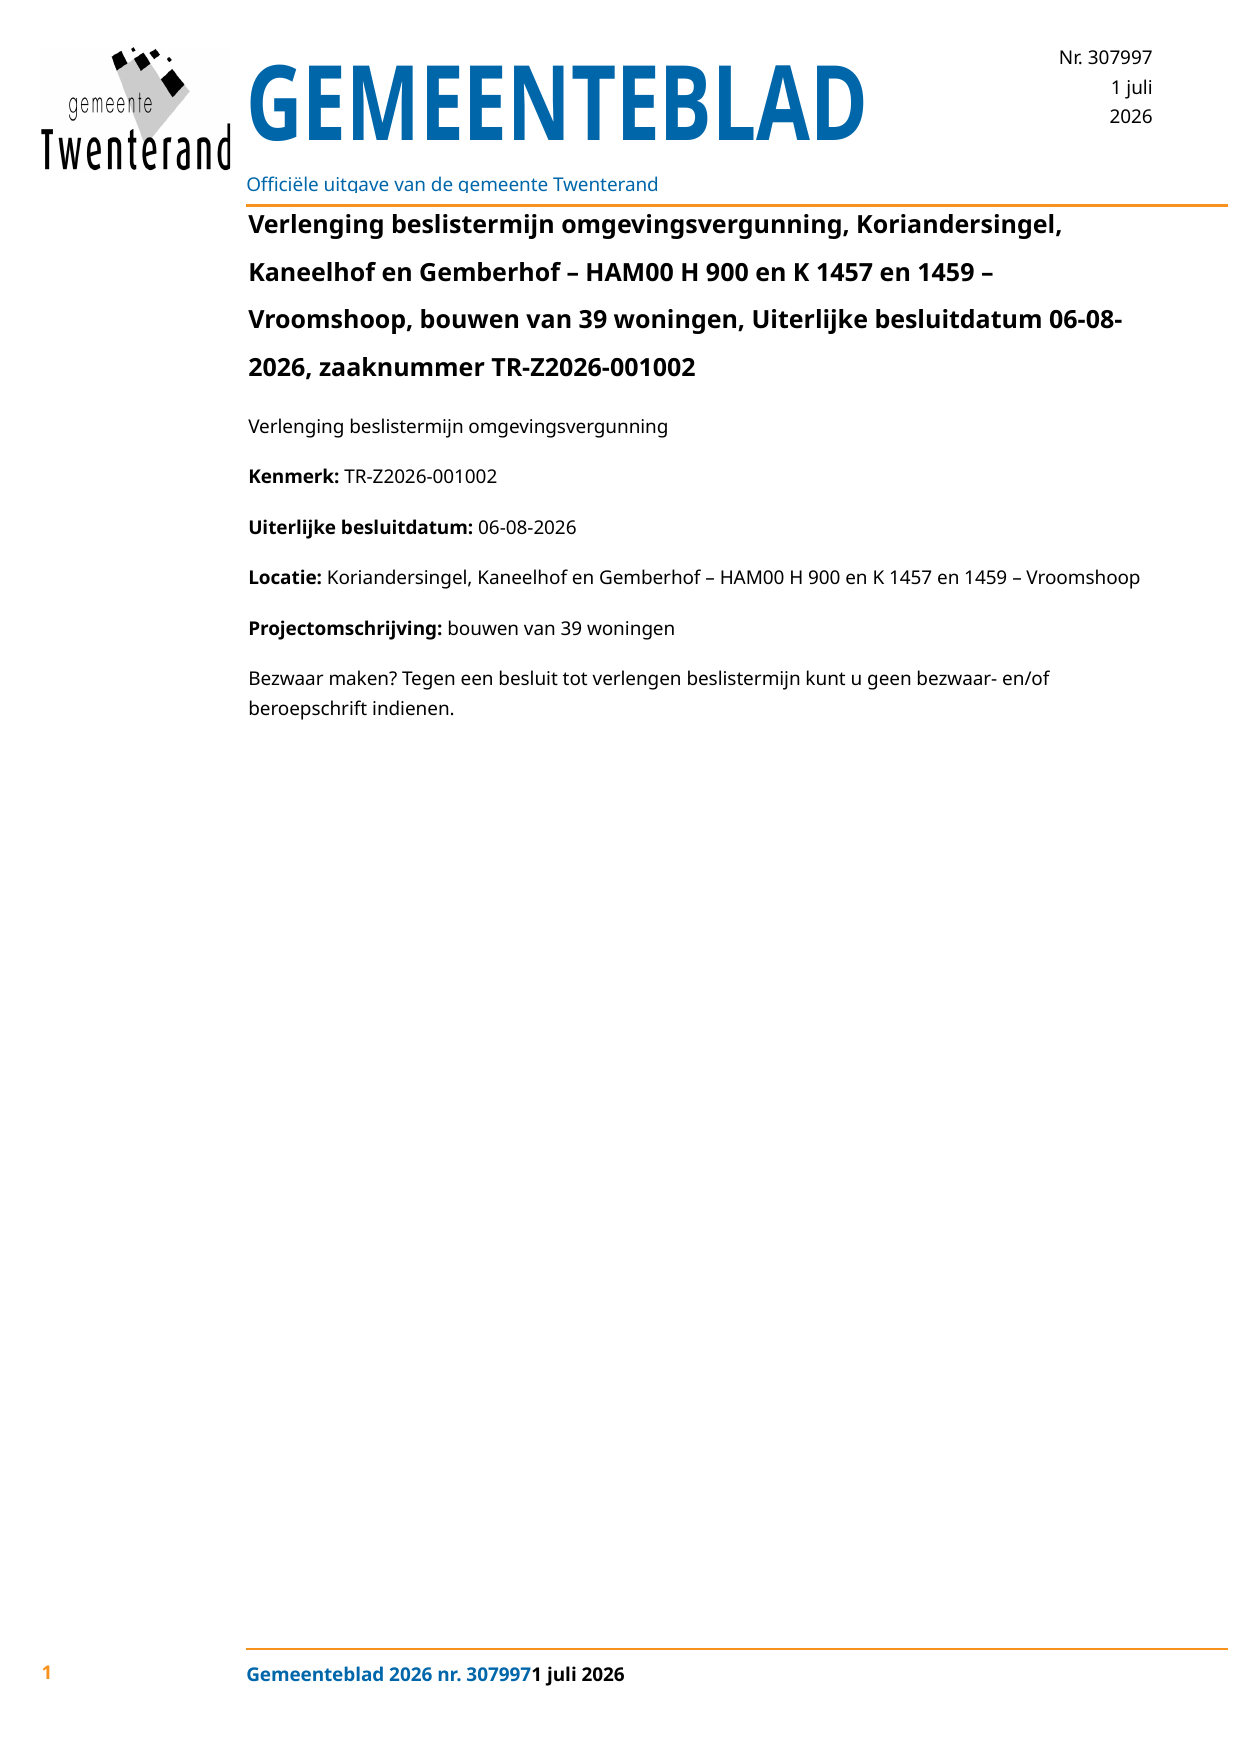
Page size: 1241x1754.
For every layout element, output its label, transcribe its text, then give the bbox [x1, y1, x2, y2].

text Verlenging beslistermijn omgevingsvergunning [248, 413, 1152, 439]
text Kenmerk: TR-Z2026-001002 [248, 463, 1152, 489]
text Uiterlijke besluitdatum: 06-08-2026 [248, 514, 1152, 540]
text Verlenging beslistermijn omgevingsvergunning, Koriandersingel, Kaneelhof en Gemberhof – HAM00 H 900 en K 1457 en 1459 – Vroomshoop, bouwen van 39 woningen, Uiterlijke besluitdatum 06-08-2026, zaaknummer TR-Z2026-001002 [248, 207, 1152, 384]
text Projectomschrijving: bouwen van 39 woningen [248, 615, 1152, 641]
picture [41, 47, 231, 172]
text Locatie: Koriandersingel, Kaneelhof en Gemberhof – HAM00 H 900 en K 1457 en 1459 – Vroomshoop [248, 564, 1152, 590]
text Bezwaar maken? Tegen een besluit tot verlengen beslistermijn kunt u geen bezwaar- en/of beroepschrift indienen. [248, 665, 1152, 721]
